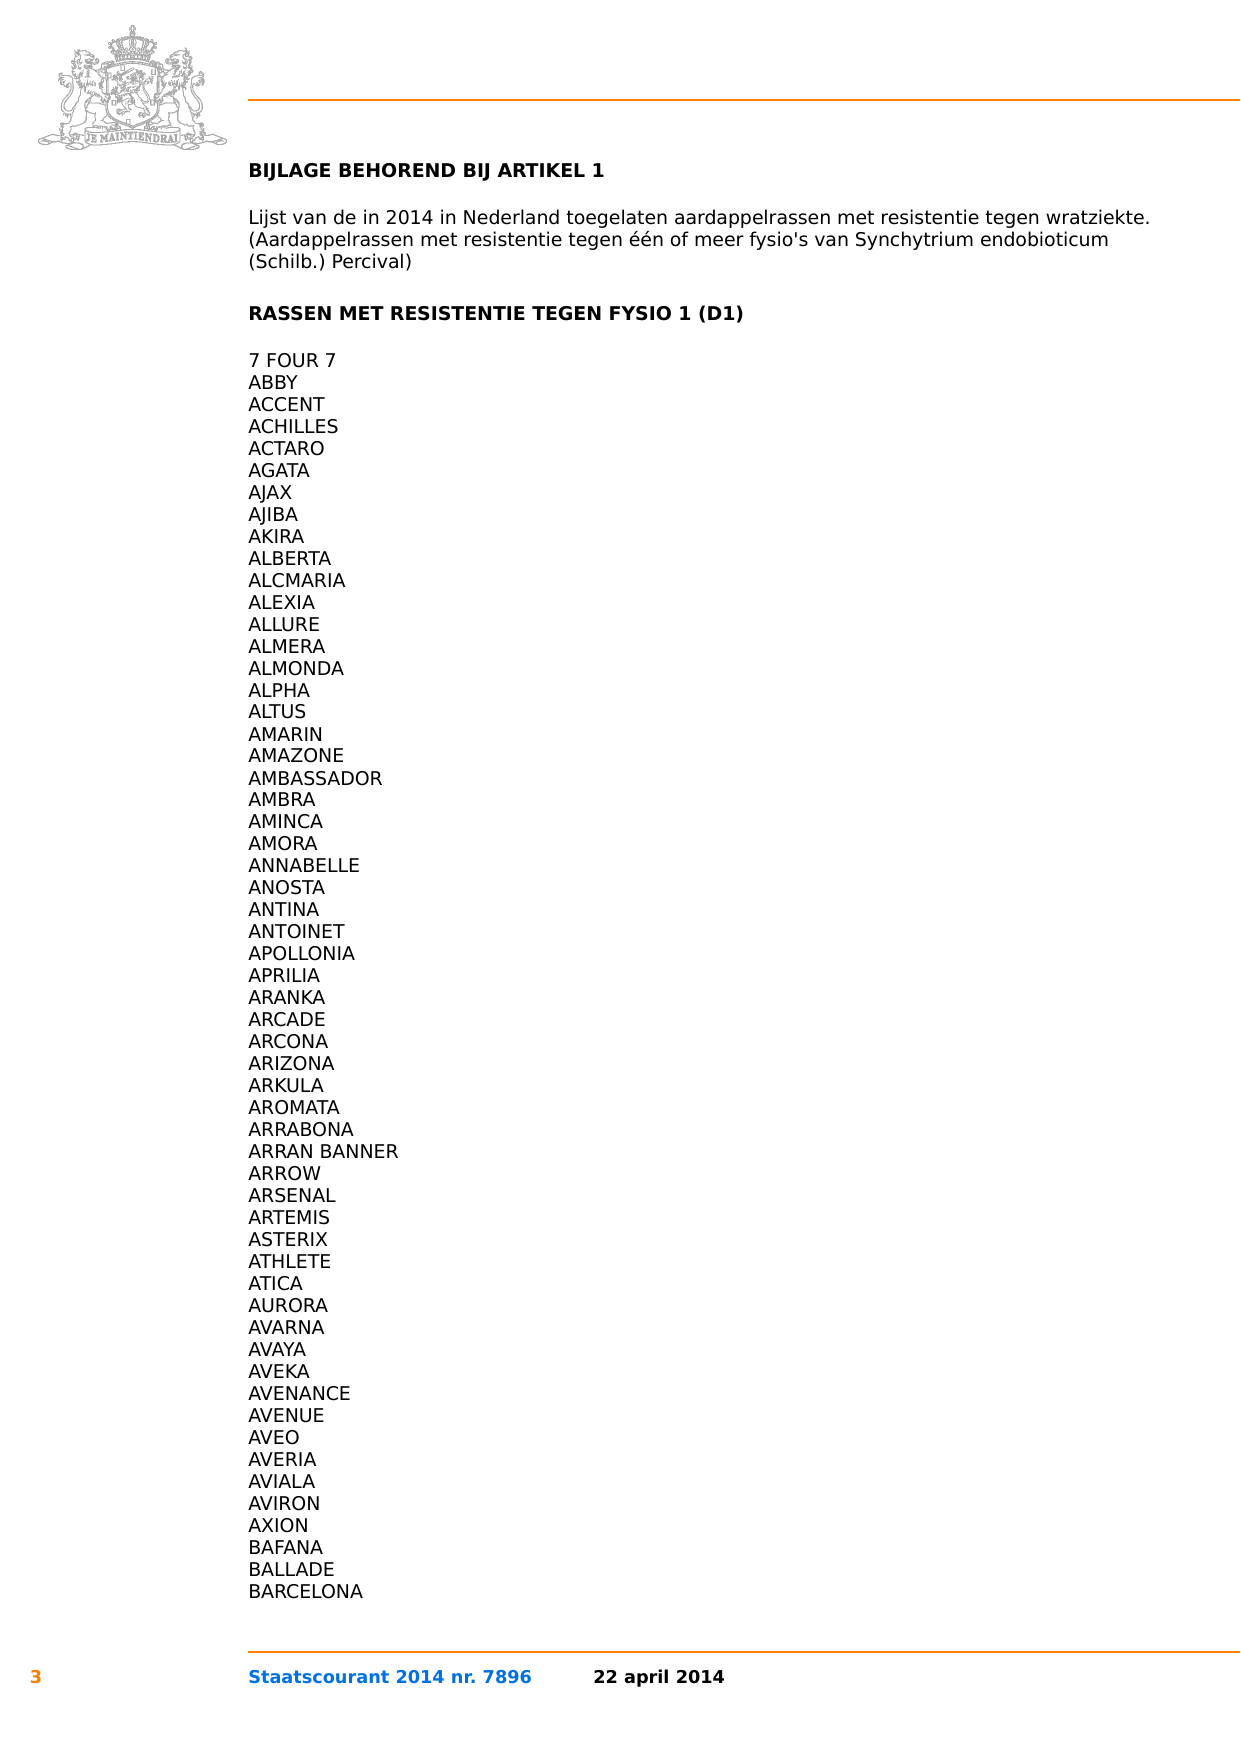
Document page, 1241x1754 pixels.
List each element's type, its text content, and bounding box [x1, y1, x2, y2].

text AVENUE [248, 1405, 1163, 1427]
text ASTERIX [248, 1229, 1163, 1251]
text ALPHA [248, 679, 1163, 701]
text APOLLONIA [248, 943, 1163, 965]
text AROMATA [248, 1097, 1163, 1119]
text AGATA [248, 460, 1163, 482]
text AURORA [248, 1295, 1163, 1317]
text ARIZONA [248, 1053, 1163, 1075]
text AJIBA [248, 504, 1163, 526]
text (Aardappelrassen met resistentie tegen één of meer fysio's van Synchytrium endobioticum (Schilb.) Percival) [248, 229, 1163, 273]
text ATHLETE [248, 1251, 1163, 1273]
text ALCMARIA [248, 569, 1163, 592]
text ALEXIA [248, 592, 1163, 613]
text ALMONDA [248, 657, 1163, 679]
text ARRABONA [248, 1119, 1163, 1141]
text AJAX [248, 482, 1163, 504]
text ACHILLES [248, 416, 1163, 438]
text AMAZONE [248, 745, 1163, 767]
text ARSENAL [248, 1185, 1163, 1207]
text ALMERA [248, 636, 1163, 657]
text BARCELONA [248, 1581, 1163, 1603]
text AVIRON [248, 1493, 1163, 1515]
text ALLURE [248, 613, 1163, 636]
text ARANKA [248, 987, 1163, 1009]
subtitle RASSEN MET RESISTENTIE TEGEN FYSIO 1 (D1) [248, 303, 1163, 325]
text ANTOINET [248, 921, 1163, 943]
text BAFANA [248, 1537, 1163, 1559]
text ARROW [248, 1163, 1163, 1185]
text ABBY [248, 372, 1163, 394]
text ACTARO [248, 438, 1163, 460]
text AMBRA [248, 789, 1163, 811]
text AVENANCE [248, 1383, 1163, 1405]
text AMBASSADOR [248, 767, 1163, 789]
text AVARNA [248, 1317, 1163, 1339]
text BALLADE [248, 1559, 1163, 1581]
text ANNABELLE [248, 855, 1163, 877]
text AVEO [248, 1427, 1163, 1449]
text Lijst van de in 2014 in Nederland toegelaten aardappelrassen met resistentie tegen wratziekte. [248, 207, 1163, 229]
text ALTUS [248, 701, 1163, 723]
text ARKULA [248, 1075, 1163, 1097]
text AMORA [248, 833, 1163, 855]
text ARRAN BANNER [248, 1141, 1163, 1163]
text APRILIA [248, 965, 1163, 987]
text ATICA [248, 1273, 1163, 1295]
text AVAYA [248, 1339, 1163, 1361]
text ARCADE [248, 1009, 1163, 1031]
text AXION [248, 1515, 1163, 1537]
text ANOSTA [248, 877, 1163, 899]
text ARCONA [248, 1031, 1163, 1053]
text ARTEMIS [248, 1207, 1163, 1229]
text ANTINA [248, 899, 1163, 921]
subtitle BIJLAGE BEHOREND BIJ ARTIKEL 1 [248, 160, 1163, 182]
text ACCENT [248, 394, 1163, 416]
text 7 FOUR 7 [248, 350, 1163, 372]
text AMARIN [248, 723, 1163, 745]
text AMINCA [248, 811, 1163, 833]
picture [38, 25, 227, 150]
text AVIALA [248, 1471, 1163, 1493]
text AVERIA [248, 1449, 1163, 1471]
text ALBERTA [248, 548, 1163, 569]
text AVEKA [248, 1361, 1163, 1383]
text AKIRA [248, 526, 1163, 548]
